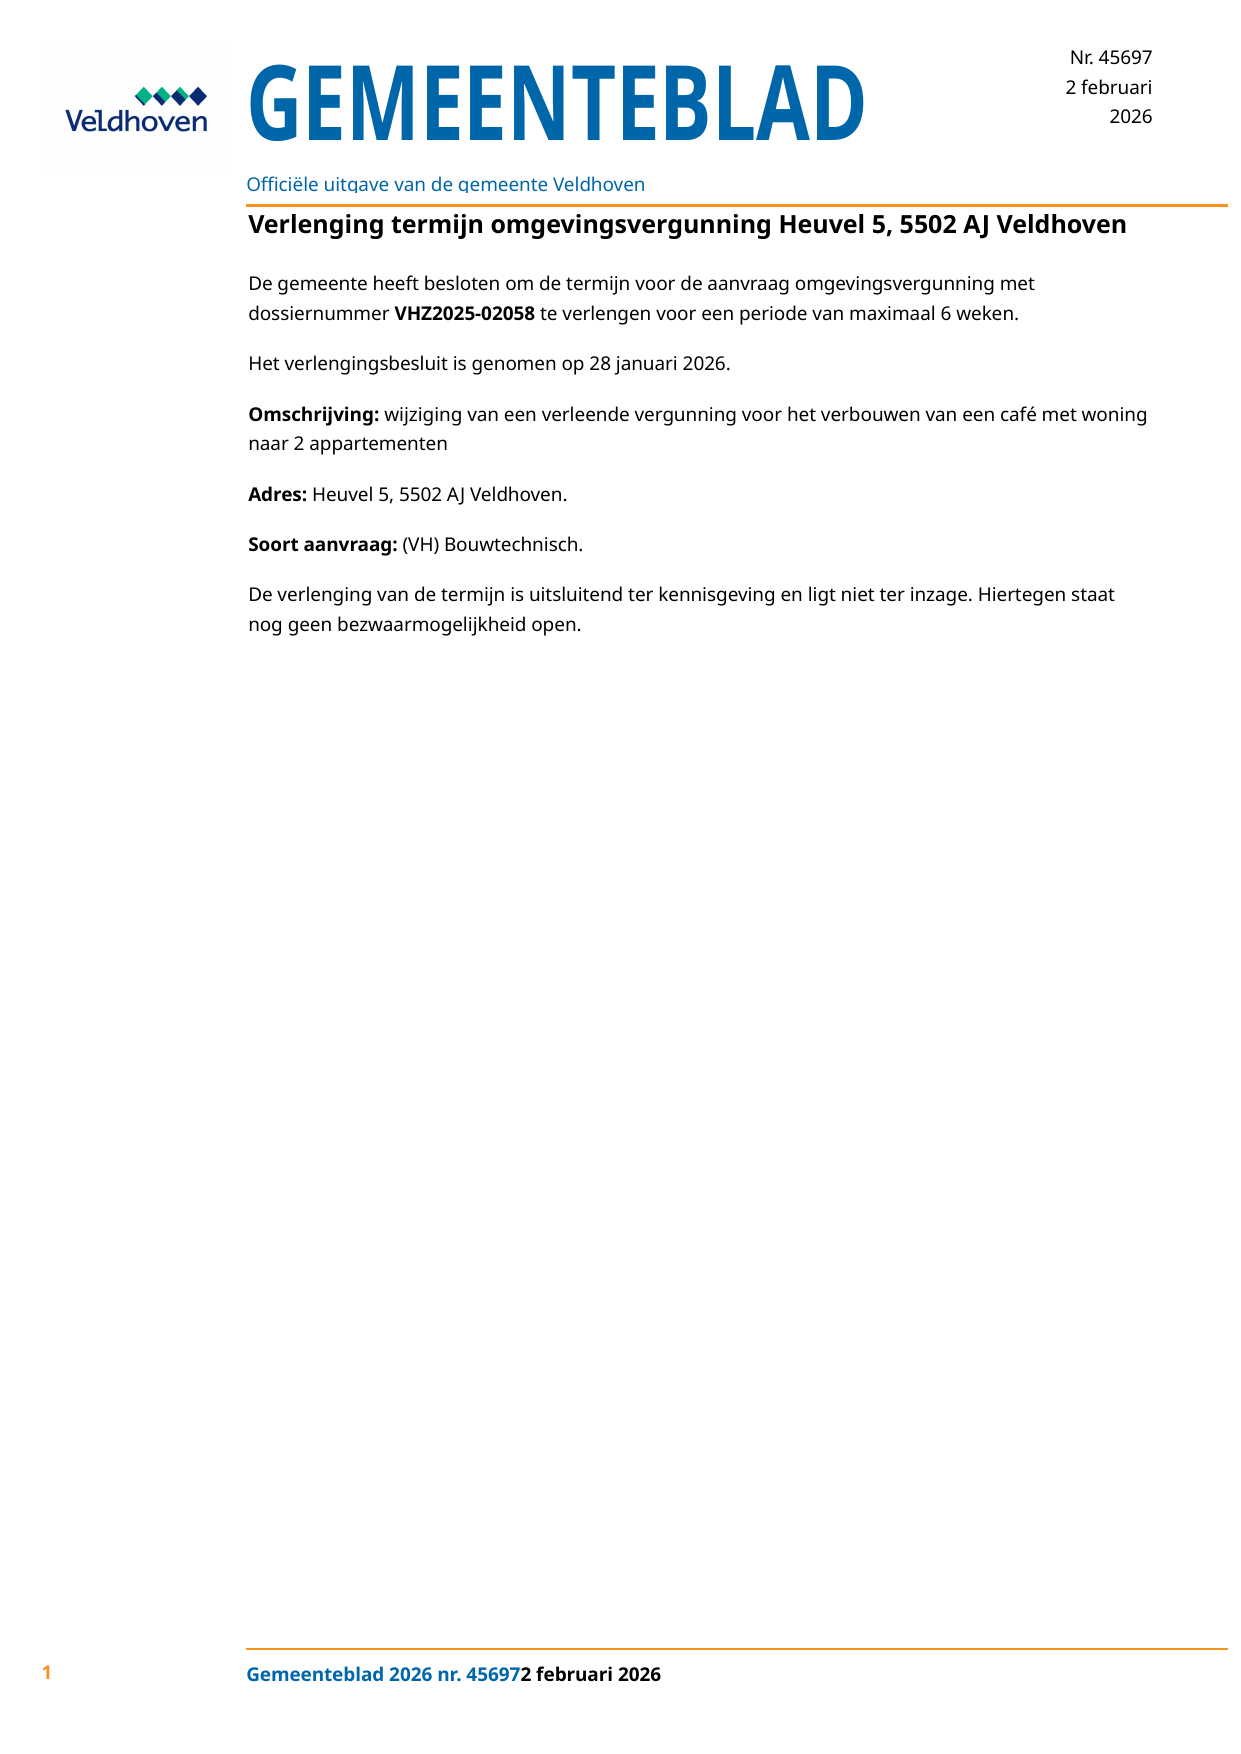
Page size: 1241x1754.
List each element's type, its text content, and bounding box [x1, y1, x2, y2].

text De gemeente heeft besloten om de termijn voor de aanvraag omgevingsvergunning met dossiernummer VHZ2025-02058 te verlengen voor een periode van maximaal 6 weken. [248, 270, 1152, 326]
text De verlenging van de termijn is uitsluitend ter kennisgeving en ligt niet ter inzage. Hiertegen staat nog geen bezwaarmogelijkheid open. [248, 582, 1152, 637]
text Adres: Heuvel 5, 5502 AJ Veldhoven. [248, 481, 1152, 506]
text Omschrijving: wijziging van een verleende vergunning voor het verbouwen van een café met woning naar 2 appartementen [248, 401, 1152, 456]
text Verlenging termijn omgevingsvergunning Heuvel 5, 5502 AJ Veldhoven [248, 207, 1152, 241]
text Het verlengingsbesluit is genomen op 28 januari 2026. [248, 350, 1152, 376]
text Soort aanvraag: (VH) Bouwtechnisch. [248, 531, 1152, 557]
picture [41, 47, 231, 172]
